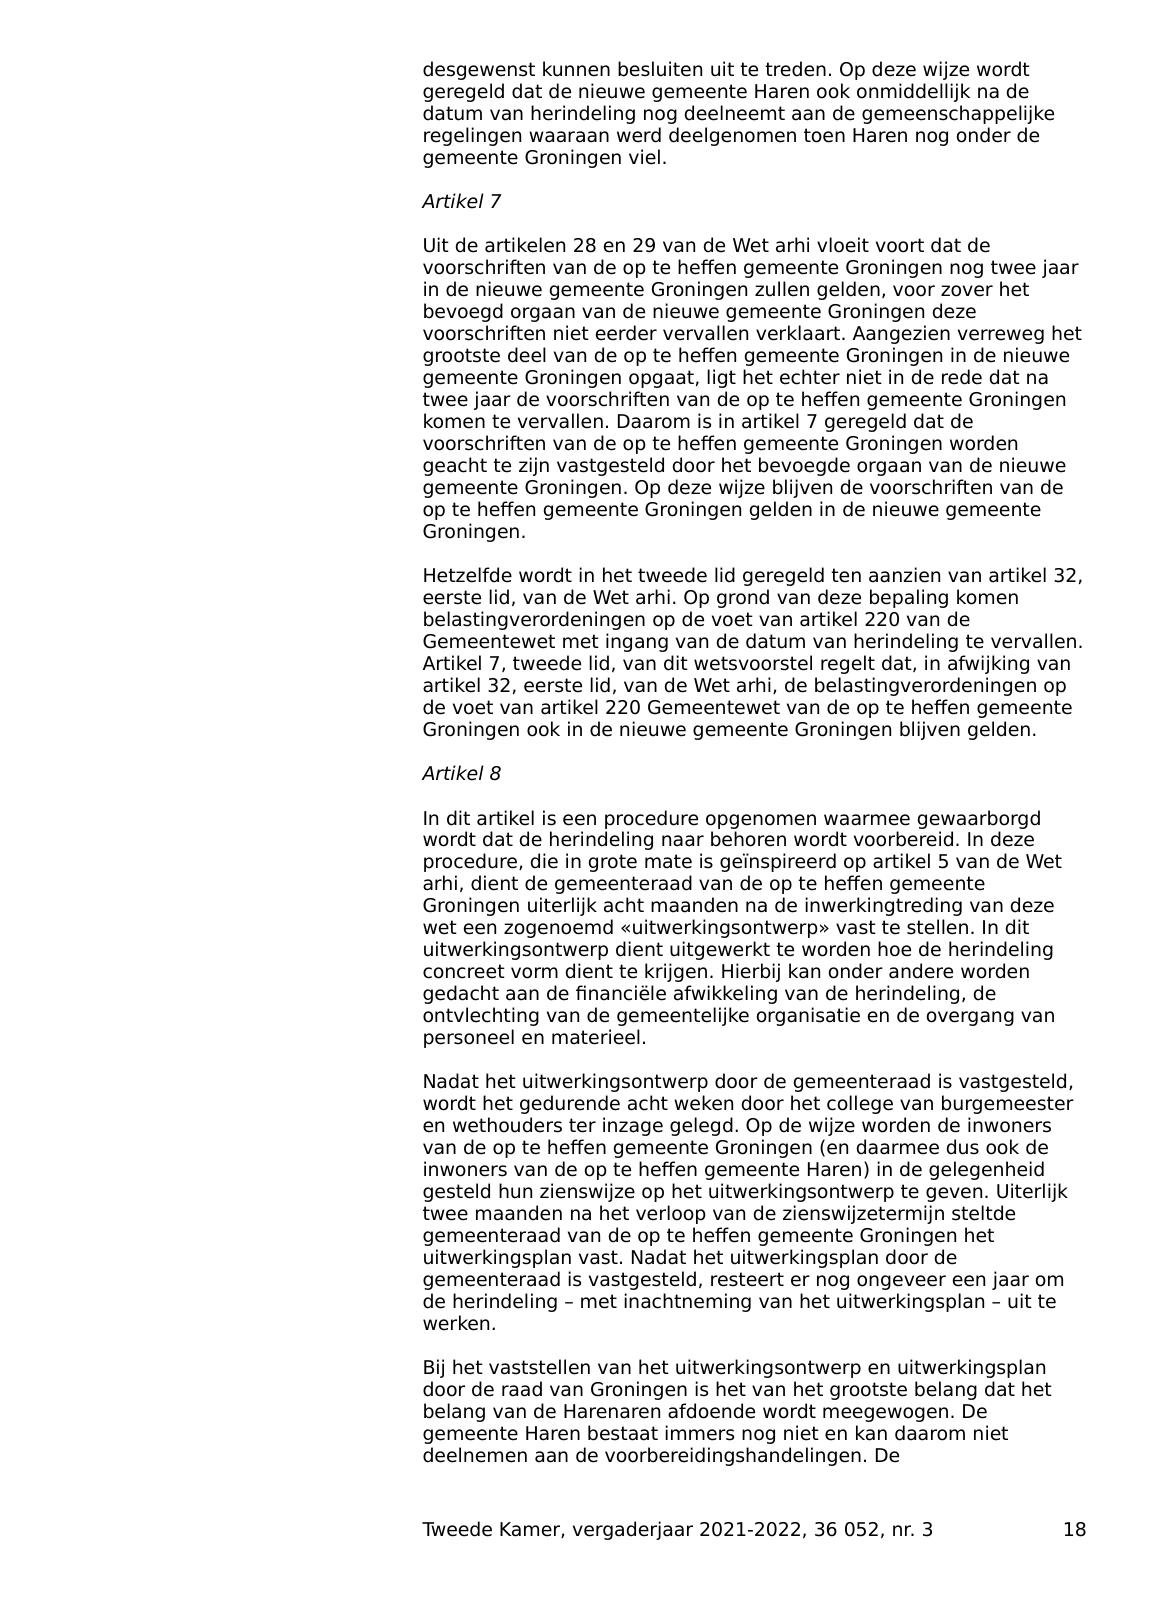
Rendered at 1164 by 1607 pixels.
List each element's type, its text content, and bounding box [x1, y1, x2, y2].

subtitle Artikel 7 [422, 191, 1087, 213]
text Bij het vaststellen van het uitwerkingsontwerp en uitwerkingsplan door de raad van Groningen is het van het grootste belang dat het belang van de Harenaren afdoende wordt meegewogen. De gemeente Haren bestaat immers nog niet en kan daarom niet deelnemen aan de voorbereidingshandelingen. De [422, 1357, 1087, 1467]
text In dit artikel is een procedure opgenomen waarmee gewaarborgd wordt dat de herindeling naar behoren wordt voorbereid. In deze procedure, die in grote mate is geïnspireerd op artikel 5 van de Wet arhi, dient de gemeenteraad van de op te heffen gemeente Groningen uiterlijk acht maanden na de inwerkingtreding van deze wet een zogenoemd «uitwerkingsontwerp» vast te stellen. In dit uitwerkingsontwerp dient uitgewerkt te worden hoe de herindeling concreet vorm dient te krijgen. Hierbij kan onder andere worden gedacht aan de financiële afwikkeling van de herindeling, de ontvlechting van de gemeentelijke organisatie en de overgang van personeel en materieel. [422, 807, 1087, 1049]
subtitle Artikel 8 [422, 763, 1087, 785]
text desgewenst kunnen besluiten uit te treden. Op deze wijze wordt geregeld dat de nieuwe gemeente Haren ook onmiddellijk na de datum van herindeling nog deelneemt aan de gemeenschappelijke regelingen waaraan werd deelgenomen toen Haren nog onder de gemeente Groningen viel. [422, 59, 1087, 169]
text Uit de artikelen 28 en 29 van de Wet arhi vloeit voort dat de voorschriften van de op te heffen gemeente Groningen nog twee jaar in de nieuwe gemeente Groningen zullen gelden, voor zover het bevoegd orgaan van de nieuwe gemeente Groningen deze voorschriften niet eerder vervallen verklaart. Aangezien verreweg het grootste deel van de op te heffen gemeente Groningen in de nieuwe gemeente Groningen opgaat, ligt het echter niet in de rede dat na twee jaar de voorschriften van de op te heffen gemeente Groningen komen te vervallen. Daarom is in artikel 7 geregeld dat de voorschriften van de op te heffen gemeente Groningen worden geacht te zijn vastgesteld door het bevoegde orgaan van de nieuwe gemeente Groningen. Op deze wijze blijven de voorschriften van de op te heffen gemeente Groningen gelden in de nieuwe gemeente Groningen. [422, 235, 1087, 543]
text Nadat het uitwerkingsontwerp door de gemeenteraad is vastgesteld, wordt het gedurende acht weken door het college van burgemeester en wethouders ter inzage gelegd. Op de wijze worden de inwoners van de op te heffen gemeente Groningen (en daarmee dus ook de inwoners van de op te heffen gemeente Haren) in de gelegenheid gesteld hun zienswijze op het uitwerkingsontwerp te geven. Uiterlijk twee maanden na het verloop van de zienswijzetermijn steltde gemeenteraad van de op te heffen gemeente Groningen het uitwerkingsplan vast. Nadat het uitwerkingsplan door de gemeenteraad is vastgesteld, resteert er nog ongeveer een jaar om de herindeling – met inachtneming van het uitwerkingsplan – uit te werken. [422, 1071, 1087, 1335]
text Hetzelfde wordt in het tweede lid geregeld ten aanzien van artikel 32, eerste lid, van de Wet arhi. Op grond van deze bepaling komen belastingverordeningen op de voet van artikel 220 van de Gemeentewet met ingang van de datum van herindeling te vervallen. Artikel 7, tweede lid, van dit wetsvoorstel regelt dat, in afwijking van artikel 32, eerste lid, van de Wet arhi, de belastingverordeningen op de voet van artikel 220 Gemeentewet van de op te heffen gemeente Groningen ook in de nieuwe gemeente Groningen blijven gelden. [422, 565, 1087, 741]
